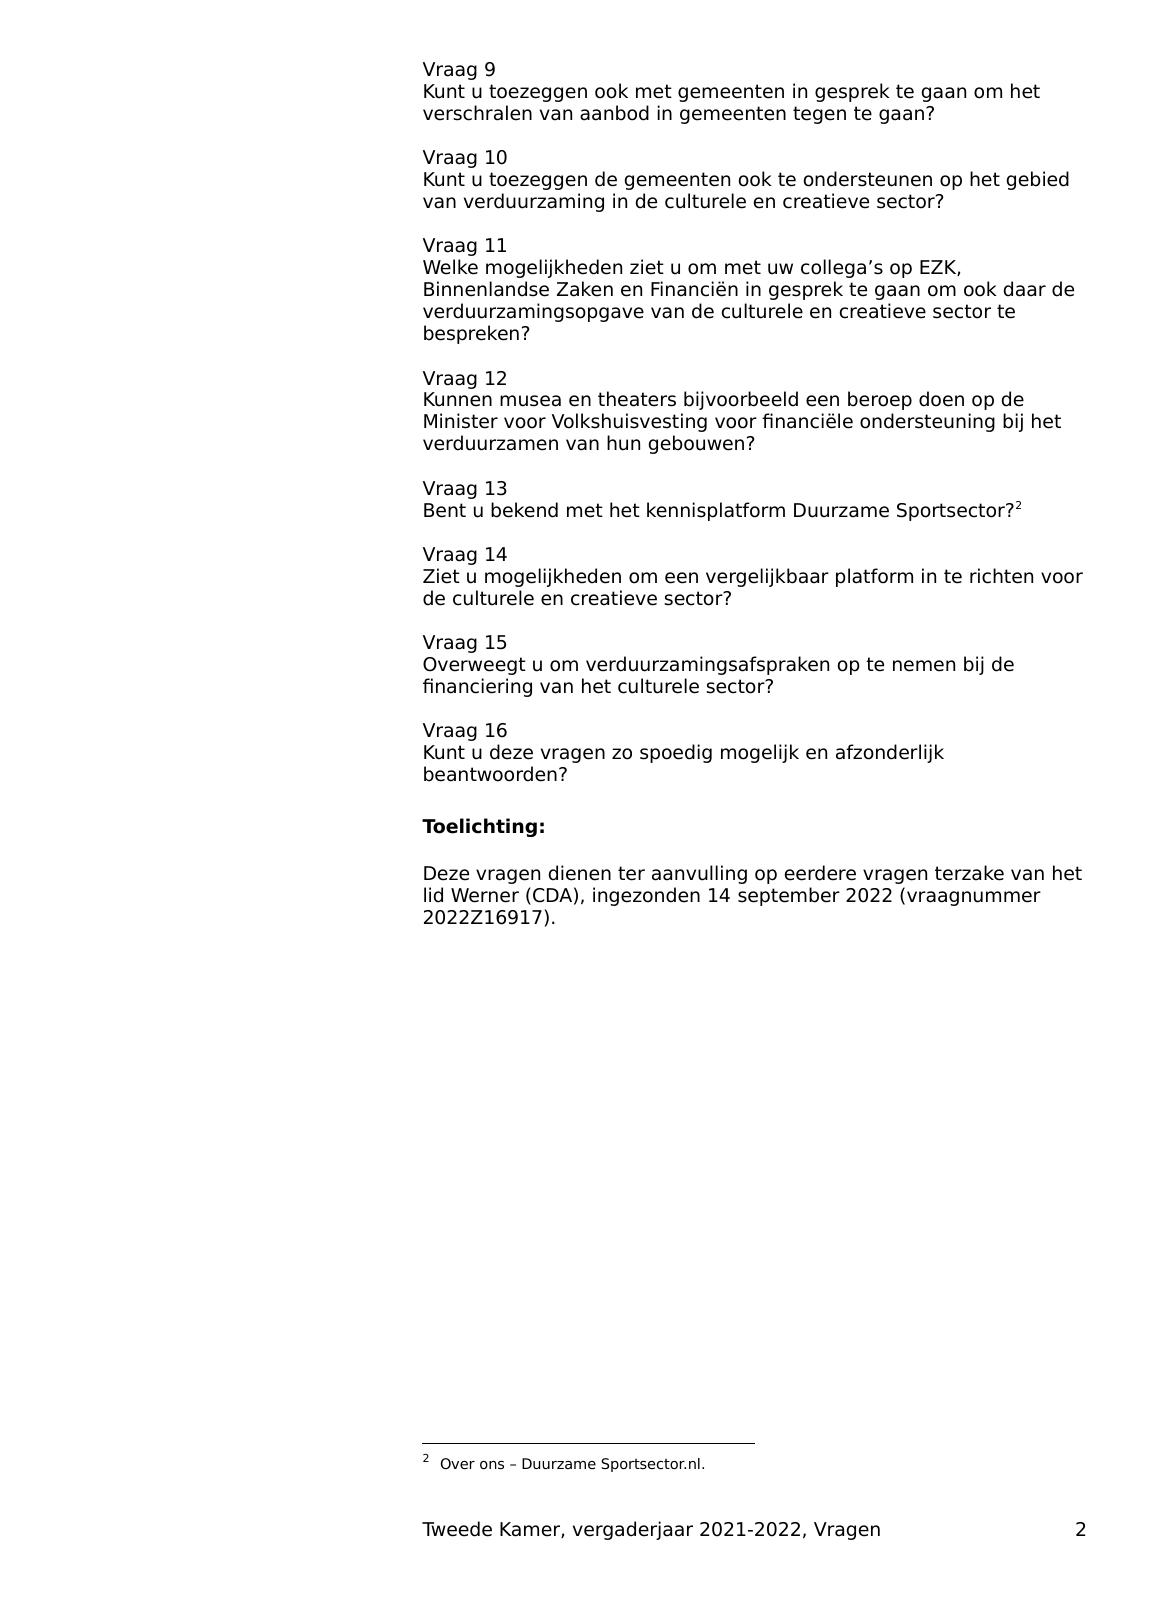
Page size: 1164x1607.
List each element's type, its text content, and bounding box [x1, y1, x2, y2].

text Vraag 10 [422, 147, 1087, 169]
text Over ons – Duurzame Sportsector.nl. [422, 1452, 1087, 1474]
text Vraag 11 [422, 235, 1087, 257]
text Ziet u mogelijkheden om een vergelijkbaar platform in te richten voor de culturele en creatieve sector? [422, 566, 1087, 609]
text Kunt u toezeggen de gemeenten ook te ondersteunen op het gebied van verduurzaming in de culturele en creatieve sector? [422, 169, 1087, 213]
text Bent u bekend met het kennisplatform Duurzame Sportsector? [422, 499, 1087, 521]
subtitle Toelichting: [422, 816, 1087, 838]
text Vraag 13 [422, 477, 1087, 499]
text Kunt u toezeggen ook met gemeenten in gesprek te gaan om het verschralen van aanbod in gemeenten tegen te gaan? [422, 81, 1087, 125]
text Vraag 15 [422, 632, 1087, 654]
text Deze vragen dienen ter aanvulling op eerdere vragen terzake van het lid Werner (CDA), ingezonden 14 september 2022 (vraagnummer 2022Z16917). [422, 863, 1087, 929]
text Kunt u deze vragen zo spoedig mogelijk en afzonderlijk beantwoorden? [422, 742, 1087, 786]
text Vraag 12 [422, 367, 1087, 389]
text Overweegt u om verduurzamingsafspraken op te nemen bij de financiering van het culturele sector? [422, 654, 1087, 698]
text Vraag 9 [422, 59, 1087, 81]
text Vraag 14 [422, 544, 1087, 566]
text Welke mogelijkheden ziet u om met uw collega’s op EZK, Binnenlandse Zaken en Financiën in gesprek te gaan om ook daar de verduurzamingsopgave van de culturele en creatieve sector te bespreken? [422, 257, 1087, 345]
text Vraag 16 [422, 720, 1087, 742]
text Kunnen musea en theaters bijvoorbeeld een beroep doen op de Minister voor Volkshuisvesting voor financiële ondersteuning bij het verduurzamen van hun gebouwen? [422, 389, 1087, 455]
